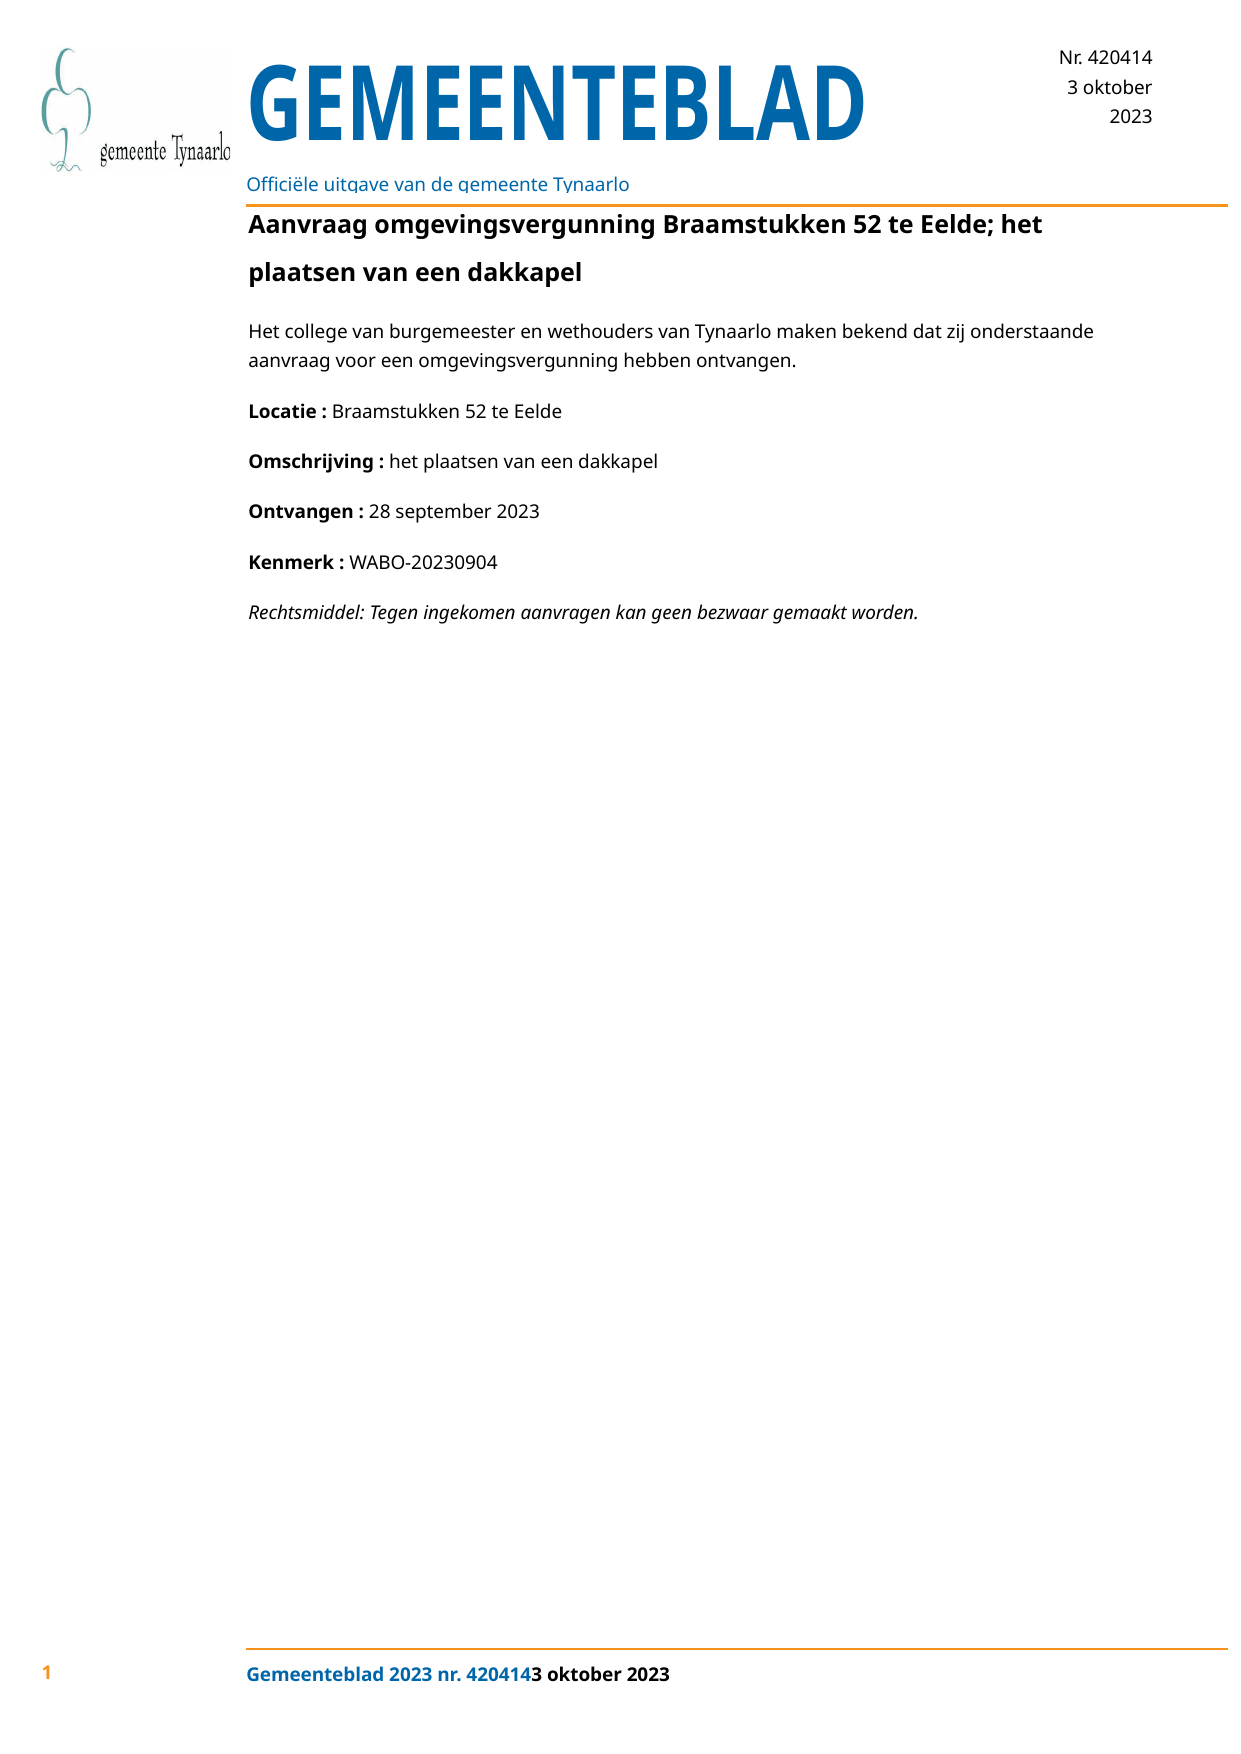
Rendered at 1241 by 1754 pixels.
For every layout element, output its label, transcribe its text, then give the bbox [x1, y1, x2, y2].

text Locatie : Braamstukken 52 te Eelde [248, 398, 1152, 424]
text Ontvangen : 28 september 2023 [248, 499, 1152, 524]
text Rechtsmiddel: Tegen ingekomen aanvragen kan geen bezwaar gemaakt worden. [248, 599, 1152, 625]
text Omschrijving : het plaatsen van een dakkapel [248, 448, 1152, 474]
text Het college van burgemeester en wethouders van Tynaarlo maken bekend dat zij onderstaande aanvraag voor een omgevingsvergunning hebben ontvangen. [248, 318, 1152, 373]
text Aanvraag omgevingsvergunning Braamstukken 52 te Eelde; het plaatsen van een dakkapel [248, 207, 1152, 288]
picture [41, 47, 231, 172]
text Kenmerk : WABO-20230904 [248, 549, 1152, 575]
